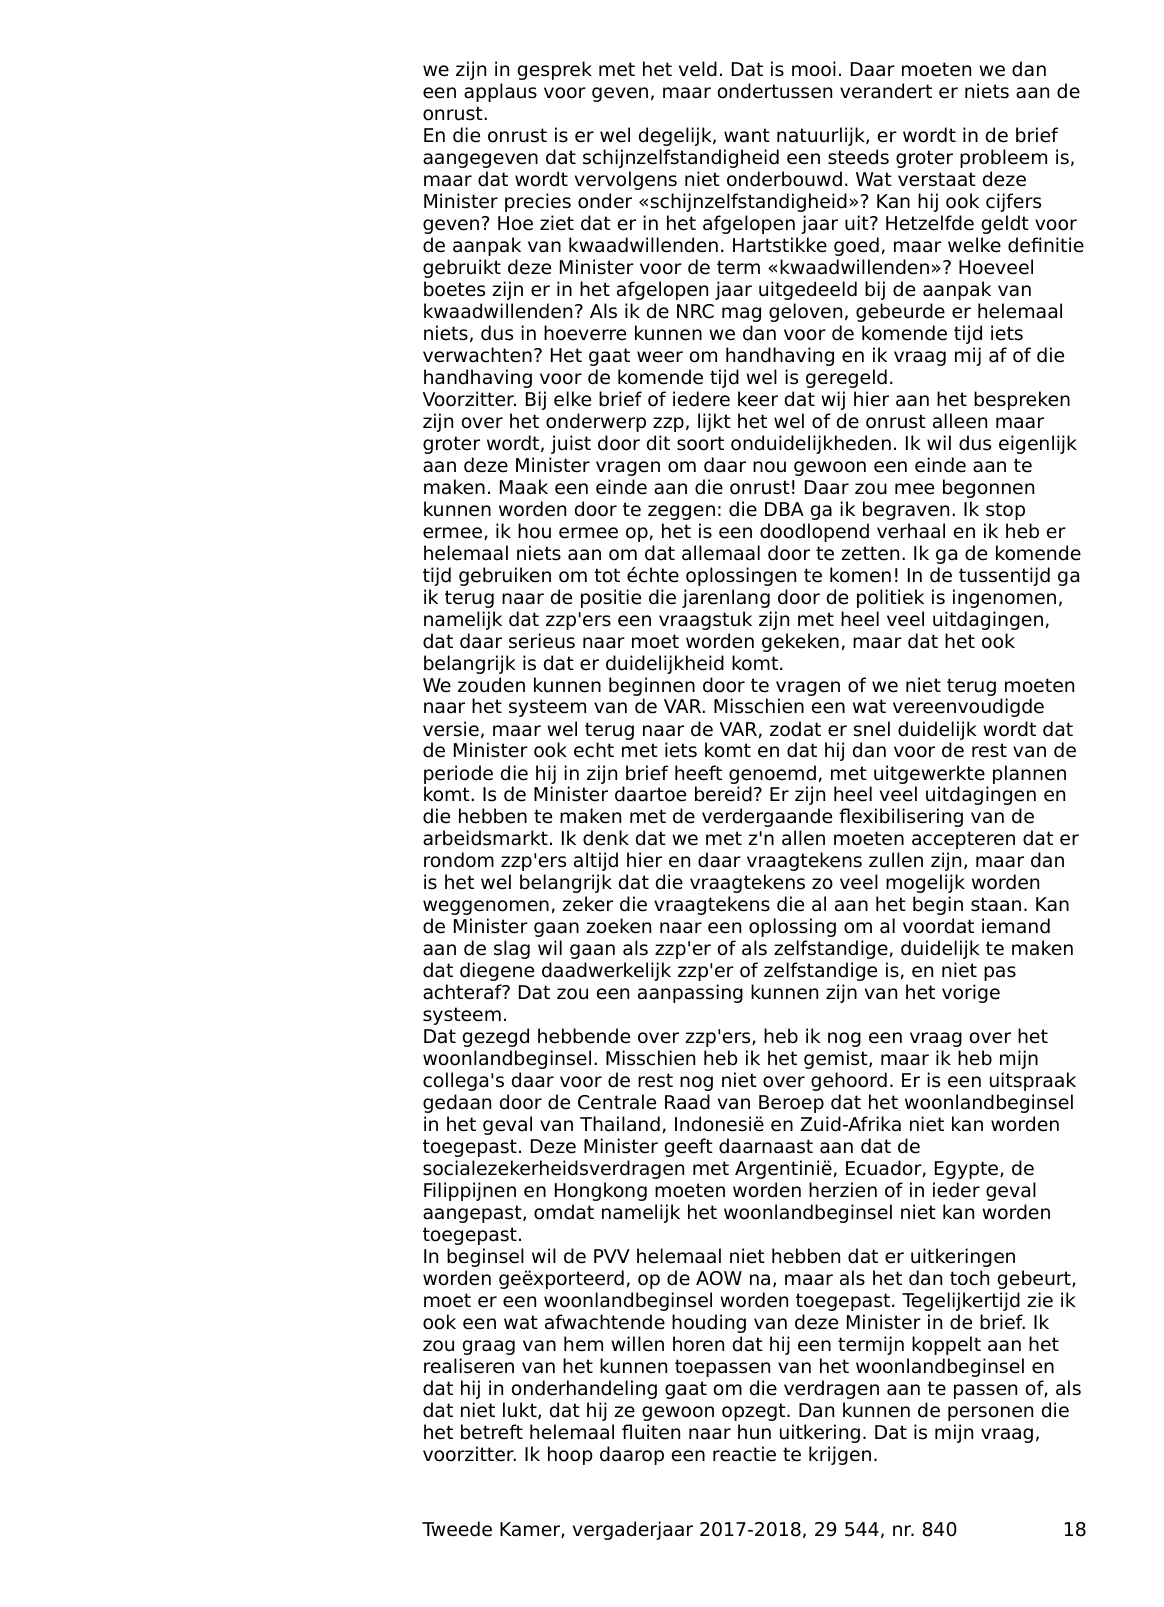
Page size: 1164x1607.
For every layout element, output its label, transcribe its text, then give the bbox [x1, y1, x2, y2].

text we zijn in gesprek met het veld. Dat is mooi. Daar moeten we dan een applaus voor geven, maar ondertussen verandert er niets aan de onrust. [422, 59, 1087, 125]
text En die onrust is er wel degelijk, want natuurlijk, er wordt in de brief aangegeven dat schijnzelfstandigheid een steeds groter probleem is, maar dat wordt vervolgens niet onderbouwd. Wat verstaat deze Minister precies onder «schijnzelfstandigheid»? Kan hij ook cijfers geven? Hoe ziet dat er in het afgelopen jaar uit? Hetzelfde geldt voor de aanpak van kwaadwillenden. Hartstikke goed, maar welke definitie gebruikt deze Minister voor de term «kwaadwillenden»? Hoeveel boetes zijn er in het afgelopen jaar uitgedeeld bij de aanpak van kwaadwillenden? Als ik de NRC mag geloven, gebeurde er helemaal niets, dus in hoeverre kunnen we dan voor de komende tijd iets verwachten? Het gaat weer om handhaving en ik vraag mij af of die handhaving voor de komende tijd wel is geregeld. [422, 125, 1087, 389]
text Voorzitter. Bij elke brief of iedere keer dat wij hier aan het bespreken zijn over het onderwerp zzp, lijkt het wel of de onrust alleen maar groter wordt, juist door dit soort onduidelijkheden. Ik wil dus eigenlijk aan deze Minister vragen om daar nou gewoon een einde aan te maken. Maak een einde aan die onrust! Daar zou mee begonnen kunnen worden door te zeggen: die DBA ga ik begraven. Ik stop ermee, ik hou ermee op, het is een doodlopend verhaal en ik heb er helemaal niets aan om dat allemaal door te zetten. Ik ga de komende tijd gebruiken om tot échte oplossingen te komen! In de tussentijd ga ik terug naar de positie die jarenlang door de politiek is ingenomen, namelijk dat zzp'ers een vraagstuk zijn met heel veel uitdagingen, dat daar serieus naar moet worden gekeken, maar dat het ook belangrijk is dat er duidelijkheid komt. [422, 389, 1087, 674]
text We zouden kunnen beginnen door te vragen of we niet terug moeten naar het systeem van de VAR. Misschien een wat vereenvoudigde versie, maar wel terug naar de VAR, zodat er snel duidelijk wordt dat de Minister ook echt met iets komt en dat hij dan voor de rest van de periode die hij in zijn brief heeft genoemd, met uitgewerkte plannen komt. Is de Minister daartoe bereid? Er zijn heel veel uitdagingen en die hebben te maken met de verdergaande flexibilisering van de arbeidsmarkt. Ik denk dat we met z'n allen moeten accepteren dat er rondom zzp'ers altijd hier en daar vraagtekens zullen zijn, maar dan is het wel belangrijk dat die vraagtekens zo veel mogelijk worden weggenomen, zeker die vraagtekens die al aan het begin staan. Kan de Minister gaan zoeken naar een oplossing om al voordat iemand aan de slag wil gaan als zzp'er of als zelfstandige, duidelijk te maken dat diegene daadwerkelijk zzp'er of zelfstandige is, en niet pas achteraf? Dat zou een aanpassing kunnen zijn van het vorige systeem. [422, 674, 1087, 1026]
text In beginsel wil de PVV helemaal niet hebben dat er uitkeringen worden geëxporteerd, op de AOW na, maar als het dan toch gebeurt, moet er een woonlandbeginsel worden toegepast. Tegelijkertijd zie ik ook een wat afwachtende houding van deze Minister in de brief. Ik zou graag van hem willen horen dat hij een termijn koppelt aan het realiseren van het kunnen toepassen van het woonlandbeginsel en dat hij in onderhandeling gaat om die verdragen aan te passen of, als dat niet lukt, dat hij ze gewoon opzegt. Dan kunnen de personen die het betreft helemaal fluiten naar hun uitkering. Dat is mijn vraag, voorzitter. Ik hoop daarop een reactie te krijgen. [422, 1246, 1087, 1466]
text Dat gezegd hebbende over zzp'ers, heb ik nog een vraag over het woonlandbeginsel. Misschien heb ik het gemist, maar ik heb mijn collega's daar voor de rest nog niet over gehoord. Er is een uitspraak gedaan door de Centrale Raad van Beroep dat het woonlandbeginsel in het geval van Thailand, Indonesië en Zuid-Afrika niet kan worden toegepast. Deze Minister geeft daarnaast aan dat de socialezekerheidsverdragen met Argentinië, Ecuador, Egypte, de Filippijnen en Hongkong moeten worden herzien of in ieder geval aangepast, omdat namelijk het woonlandbeginsel niet kan worden toegepast. [422, 1026, 1087, 1246]
